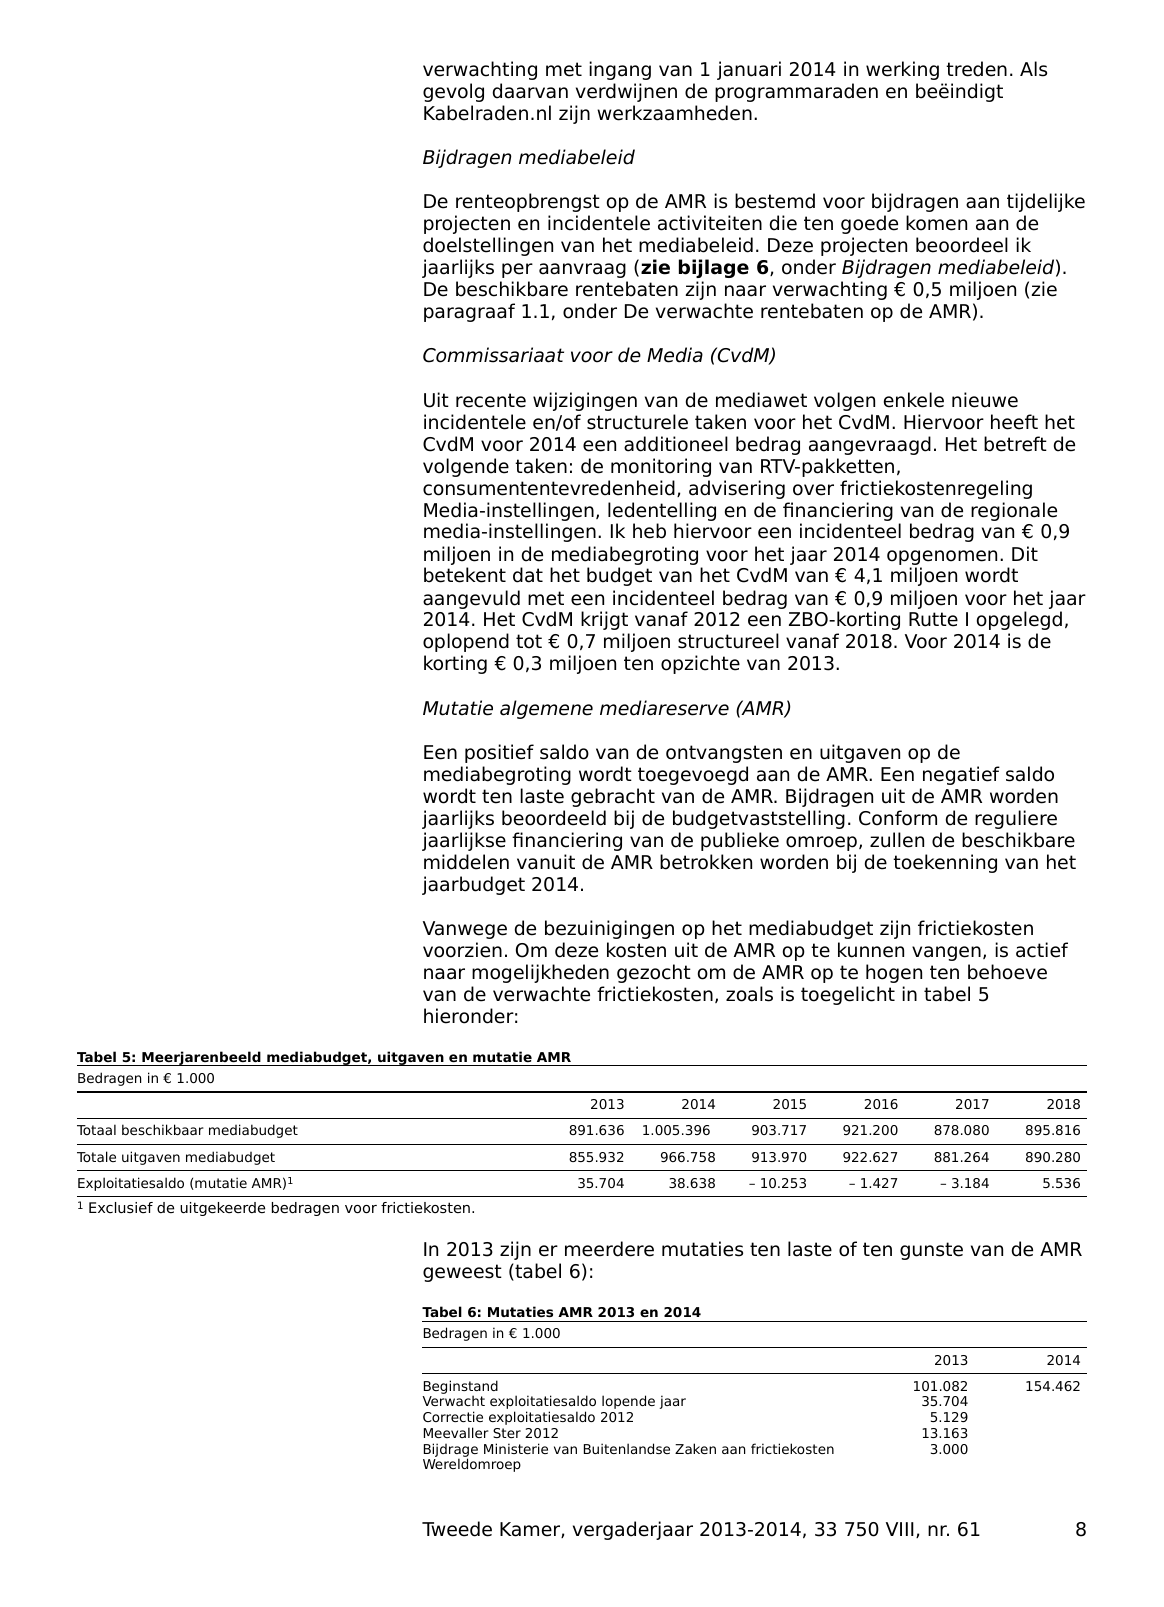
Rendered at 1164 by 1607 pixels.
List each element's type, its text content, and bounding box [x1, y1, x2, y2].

table_cell 921.200 [813, 1119, 904, 1144]
table_cell 2016 [813, 1093, 904, 1117]
table_cell 101.082 [865, 1374, 974, 1394]
table_cell Exploitatiesaldo (mutatie AMR)1 [77, 1171, 539, 1196]
table_cell [865, 1322, 974, 1347]
table_cell [974, 1394, 1087, 1410]
table_cell Meevaller Ster 2012 [422, 1426, 865, 1441]
table_header Tabel 6: Mutaties AMR 2013 en 2014 [422, 1305, 1087, 1321]
table_cell [539, 1066, 630, 1091]
table_cell 2015 [722, 1093, 813, 1117]
table_cell 966.758 [630, 1145, 722, 1170]
table_cell 154.462 [974, 1374, 1087, 1394]
table_cell 38.638 [630, 1171, 722, 1196]
table_cell [974, 1426, 1087, 1441]
table_cell 13.163 [865, 1426, 974, 1441]
table_cell [995, 1066, 1087, 1091]
table_cell Beginstand [422, 1374, 865, 1394]
table_cell 3.000 [865, 1441, 974, 1473]
text In 2013 zijn er meerdere mutaties ten laste of ten gunste van de AMR geweest (tabel 6): [422, 1239, 1087, 1283]
table_cell [974, 1322, 1087, 1347]
table_cell 2014 [630, 1093, 722, 1117]
table_cell 903.717 [722, 1119, 813, 1144]
table_cell [630, 1066, 722, 1091]
subtitle Bijdragen mediabeleid [422, 147, 1087, 169]
table_cell [722, 1066, 813, 1091]
table_cell – 10.253 [722, 1171, 813, 1196]
text Uit recente wijzigingen van de mediawet volgen enkele nieuwe incidentele en/of structurele taken voor het CvdM. Hiervoor heeft het CvdM voor 2014 een additioneel bedrag aangevraagd. Het betreft de volgende taken: de monitoring van RTV-pakketten, consumententevredenheid, advisering over frictiekostenregeling Media-instellingen, ledentelling en de financiering van de regionale media-instellingen. Ik heb hiervoor een incidenteel bedrag van € 0,9 miljoen in de mediabegroting voor het jaar 2014 opgenomen. Dit betekent dat het budget van het CvdM van € 4,1 miljoen wordt aangevuld met een incidenteel bedrag van € 0,9 miljoen voor het jaar 2014. Het CvdM krijgt vanaf 2012 een ZBO-korting Rutte I opgelegd, oplopend tot € 0,7 miljoen structureel vanaf 2018. Voor 2014 is de korting € 0,3 miljoen ten opzichte van 2013. [422, 389, 1087, 675]
table_cell 2017 [904, 1093, 995, 1117]
table_cell 895.816 [995, 1119, 1087, 1144]
table_cell Bedragen in € 1.000 [77, 1066, 539, 1091]
table_cell – 1.427 [813, 1171, 904, 1196]
table_cell 1 Exclusief de uitgekeerde bedragen voor frictiekosten. [77, 1197, 1087, 1217]
table_cell [974, 1410, 1087, 1426]
table_cell 878.080 [904, 1119, 995, 1144]
table_cell 2018 [995, 1093, 1087, 1117]
table_cell 891.636 [539, 1119, 630, 1144]
table_cell [813, 1066, 904, 1091]
table_cell 35.704 [865, 1394, 974, 1410]
table_cell [904, 1066, 995, 1091]
subtitle Mutatie algemene mediareserve (AMR) [422, 697, 1087, 719]
table_cell Verwacht exploitatiesaldo lopende jaar [422, 1394, 865, 1410]
table_cell – 3.184 [904, 1171, 995, 1196]
text Vanwege de bezuinigingen op het mediabudget zijn frictiekosten voorzien. Om deze kosten uit de AMR op te kunnen vangen, is actief naar mogelijkheden gezocht om de AMR op te hogen ten behoeve van de verwachte frictiekosten, zoals is toegelicht in tabel 5 hieronder: [422, 918, 1087, 1028]
table_cell [422, 1348, 865, 1373]
table_cell Correctie exploitatiesaldo 2012 [422, 1410, 865, 1426]
table_cell 1.005.396 [630, 1119, 722, 1144]
table_cell Totaal beschikbaar mediabudget [77, 1119, 539, 1144]
table_cell 922.627 [813, 1145, 904, 1170]
table_cell 35.704 [539, 1171, 630, 1196]
table_cell 5.536 [995, 1171, 1087, 1196]
table_cell [974, 1441, 1087, 1473]
text Een positief saldo van de ontvangsten en uitgaven op de mediabegroting wordt toegevoegd aan de AMR. Een negatief saldo wordt ten laste gebracht van de AMR. Bijdragen uit de AMR worden jaarlijks beoordeeld bij de budgetvaststelling. Conform de reguliere jaarlijkse financiering van de publieke omroep, zullen de beschikbare middelen vanuit de AMR betrokken worden bij de toekenning van het jaarbudget 2014. [422, 742, 1087, 896]
table_cell Bijdrage Ministerie van Buitenlandse Zaken aan frictiekosten Wereldomroep [422, 1441, 865, 1473]
table_cell 2014 [974, 1348, 1087, 1373]
table_cell 881.264 [904, 1145, 995, 1170]
text De renteopbrengst op de AMR is bestemd voor bijdragen aan tijdelijke projecten en incidentele activiteiten die ten goede komen aan de doelstellingen van het mediabeleid. Deze projecten beoordeel ik jaarlijks per aanvraag (zie bijlage 6, onder Bijdragen mediabeleid). De beschikbare rentebaten zijn naar verwachting € 0,5 miljoen (zie paragraaf 1.1, onder De verwachte rentebaten op de AMR). [422, 191, 1087, 323]
text verwachting met ingang van 1 januari 2014 in werking treden. Als gevolg daarvan verdwijnen de programmaraden en beëindigt Kabelraden.nl zijn werkzaamheden. [422, 59, 1087, 125]
table_cell 913.970 [722, 1145, 813, 1170]
table_cell [77, 1093, 539, 1117]
table_cell 890.280 [995, 1145, 1087, 1170]
table_cell 855.932 [539, 1145, 630, 1170]
subtitle Commissariaat voor de Media (CvdM) [422, 345, 1087, 367]
table_cell 2013 [539, 1093, 630, 1117]
table_cell Bedragen in € 1.000 [422, 1322, 865, 1347]
table_header Tabel 5: Meerjarenbeeld mediabudget, uitgaven en mutatie AMR [77, 1050, 1087, 1065]
table_cell 2013 [865, 1348, 974, 1373]
table_cell Totale uitgaven mediabudget [77, 1145, 539, 1170]
table_cell 5.129 [865, 1410, 974, 1426]
